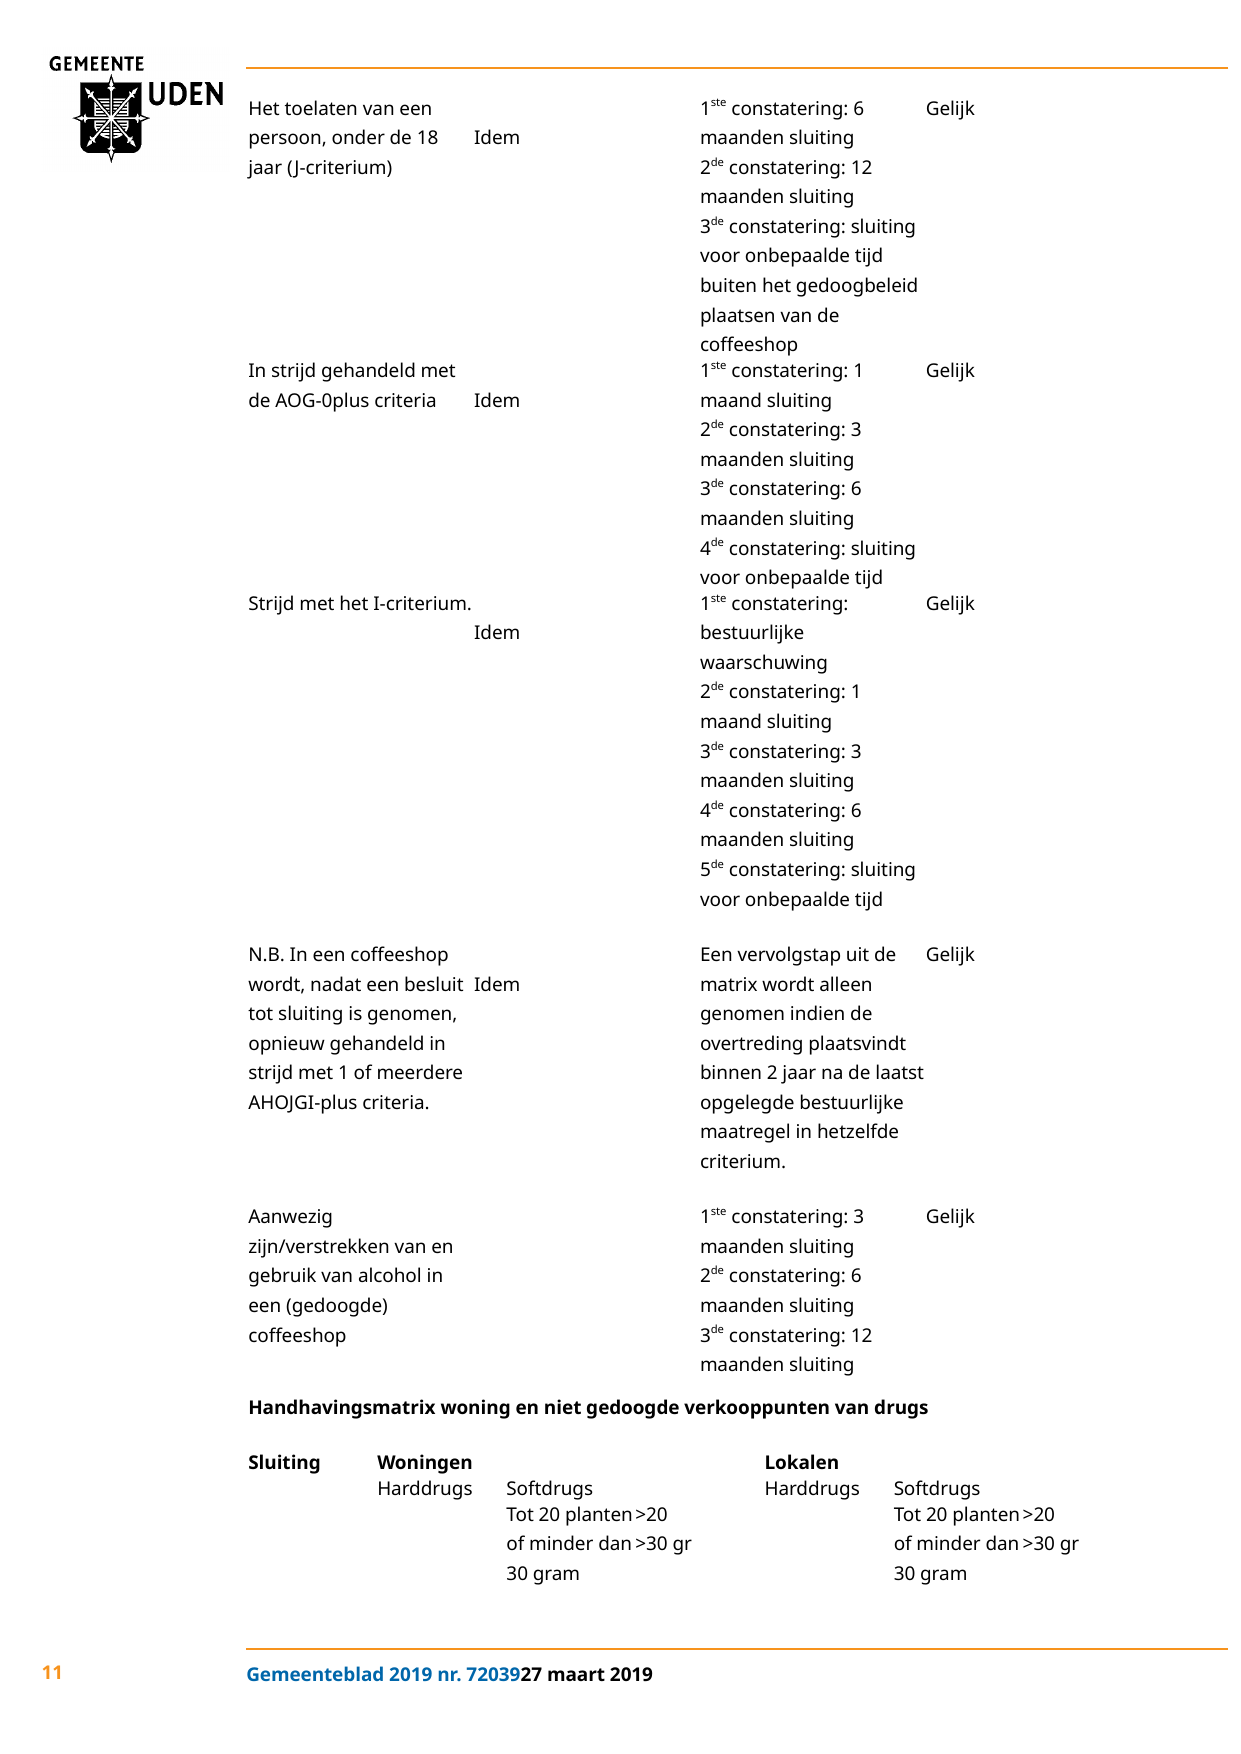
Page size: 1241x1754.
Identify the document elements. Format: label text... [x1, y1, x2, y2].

table_cell >20 >30 gr [635, 1501, 764, 1586]
table_cell Gelijk [926, 357, 1152, 590]
table_cell Softdrugs [506, 1475, 764, 1501]
table_cell 1ste constatering: bestuurlijke waarschuwing 2de constatering: 1 maand sluiting 3de constatering: 3 maanden sluiting 4de constatering: 6 maanden sluiting 5de constatering: sluiting voor onbepaalde tijd [700, 590, 926, 941]
table_cell 1ste constatering: 1 maand sluiting 2de constatering: 3 maanden sluiting 3de constatering: 6 maanden sluiting 4de constatering: sluiting voor onbepaalde tijd [700, 357, 926, 590]
table_cell Strijd met het I-criterium. [248, 590, 474, 941]
table_cell Een vervolgstap uit de matrix wordt alleen genomen indien de overtreding plaatsvindt binnen 2 jaar na de laatst opgelegde bestuurlijke maatregel in hetzelfde criterium. [700, 941, 926, 1203]
table_cell [377, 1501, 506, 1586]
table_header Woningen [377, 1449, 764, 1475]
table_cell Harddrugs [764, 1475, 893, 1501]
picture [41, 47, 231, 172]
table_cell Gelijk [926, 941, 1152, 1203]
table_cell Tot 20 planten of minder dan 30 gram [506, 1501, 635, 1586]
table_cell Softdrugs [894, 1475, 1152, 1501]
table_cell N.B. In een coffeeshop wordt, nadat een besluit tot sluiting is genomen, opnieuw gehandeld in strijd met 1 of meerdere AHOJGI-plus criteria. [248, 941, 474, 1203]
table_cell 1ste constatering: 6 maanden sluiting 2de constatering: 12 maanden sluiting 3de constatering: sluiting voor onbepaalde tijd buiten het gedoogbeleid plaatsen van de coffeeshop [700, 95, 926, 357]
table_cell In strijd gehandeld met de AOG-0plus criteria [248, 357, 474, 590]
table_cell Idem [474, 941, 700, 1203]
text Handhavingsmatrix woning en niet gedoogde verkooppunten van drugs [248, 1394, 1152, 1420]
table_cell [764, 1501, 893, 1586]
table_cell Tot 20 planten of minder dan 30 gram [894, 1501, 1022, 1586]
table_cell Gelijk [926, 1204, 1152, 1377]
table_cell >20 >30 gr [1023, 1501, 1152, 1586]
table_cell [248, 1501, 377, 1586]
table_cell Het toelaten van een persoon, onder de 18 jaar (J-criterium) [248, 95, 474, 357]
table_cell Idem [474, 95, 700, 357]
table_cell Gelijk [926, 590, 1152, 941]
table_cell Gelijk [926, 95, 1152, 357]
table_cell Aanwezig zijn/verstrekken van en gebruik van alcohol in een (gedoogde) coffeeshop [248, 1204, 474, 1377]
table_cell Harddrugs [377, 1475, 506, 1501]
table_header Lokalen [764, 1449, 1152, 1475]
table_header Sluiting [248, 1449, 377, 1501]
table_cell [474, 1204, 700, 1377]
table_cell Idem [474, 590, 700, 941]
table_cell Idem [474, 357, 700, 590]
table_cell 1ste constatering: 3 maanden sluiting 2de constatering: 6 maanden sluiting 3de constatering: 12 maanden sluiting [700, 1204, 926, 1377]
